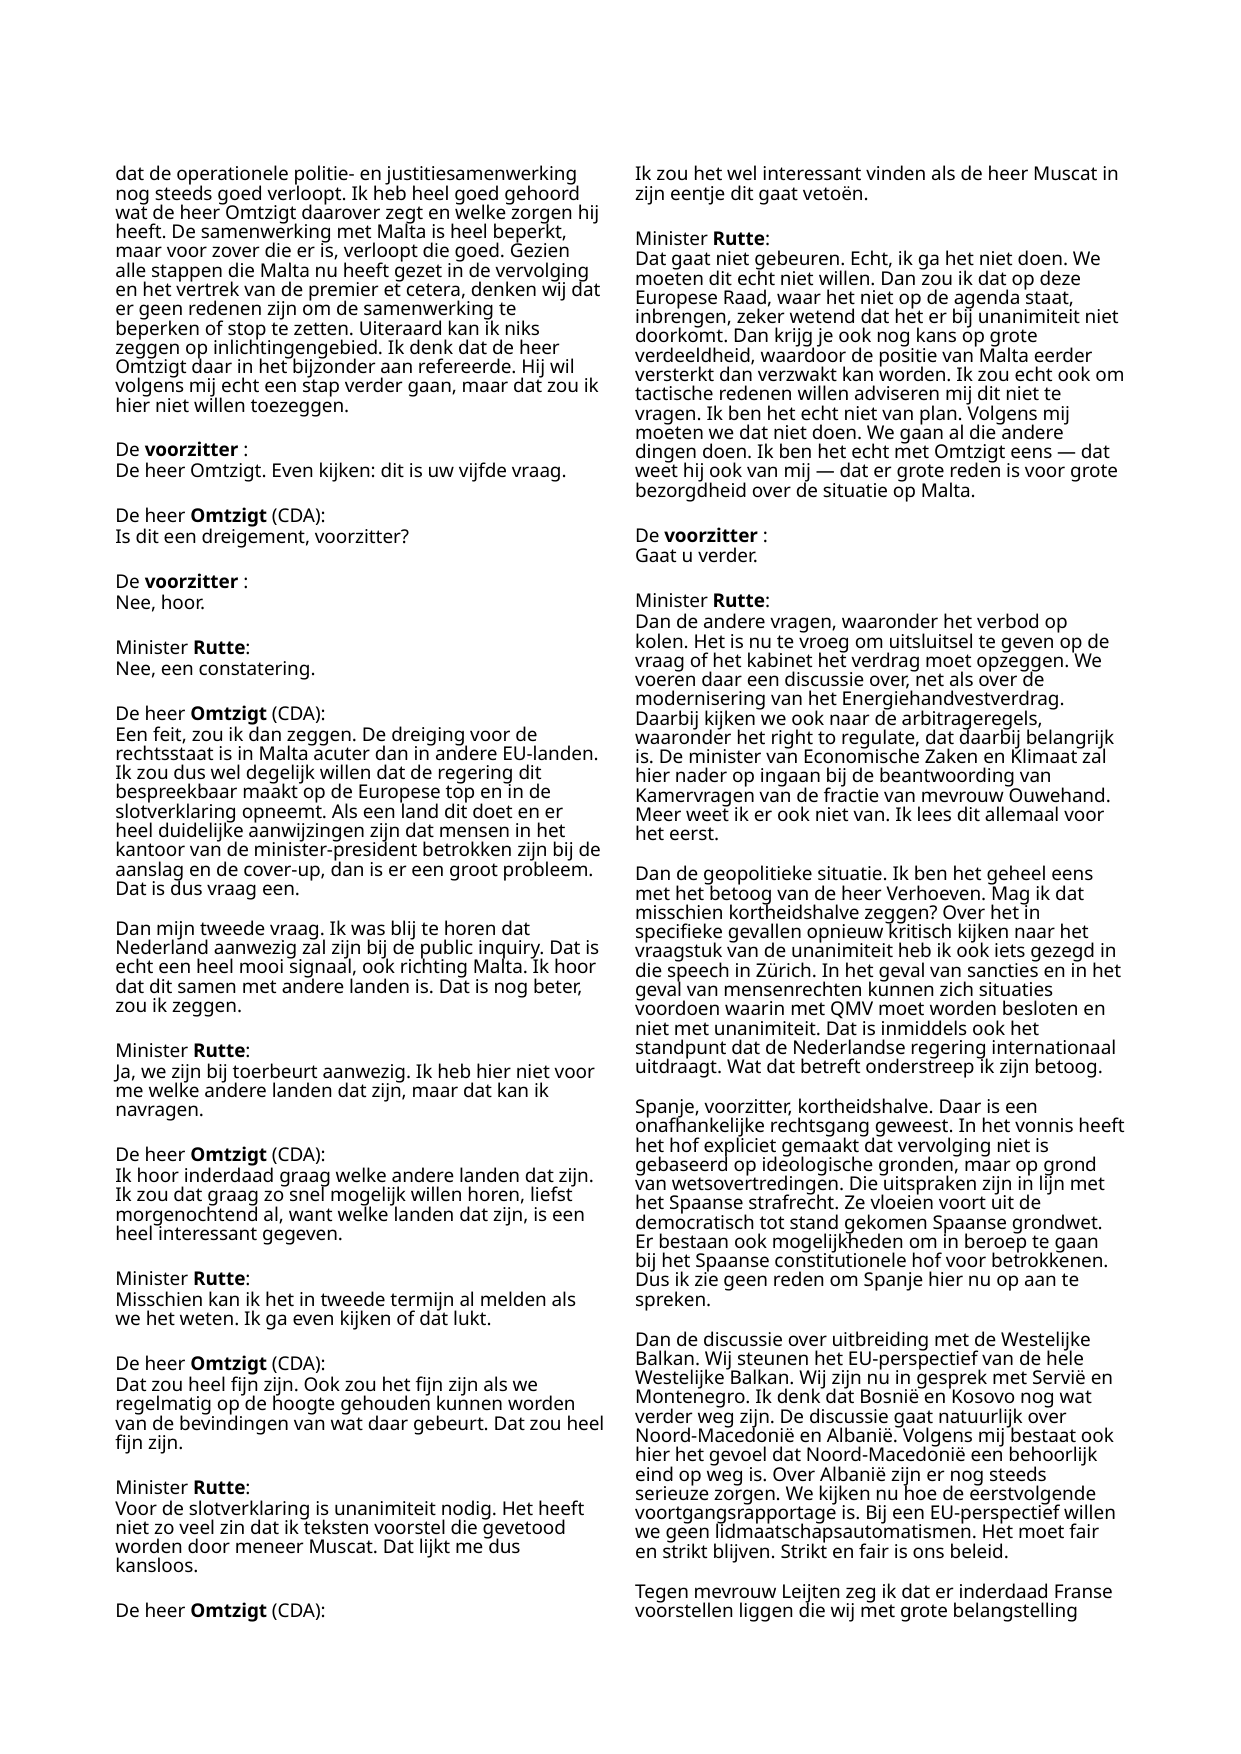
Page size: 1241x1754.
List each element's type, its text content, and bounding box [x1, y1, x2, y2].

text De voorzitter : [635, 522, 1125, 547]
text Dat zou heel fijn zijn. Ook zou het fijn zijn als we regelmatig op de hoogte gehouden kunnen worden van de bevindingen van wat daar gebeurt. Dat zou heel fijn zijn. [115, 1376, 605, 1453]
text Nee, hoor. [115, 594, 605, 613]
text Tegen mevrouw Leijten zeg ik dat er inderdaad Franse voorstellen liggen die wij met grote belangstelling [635, 1583, 1125, 1621]
text Minister Rutte: [635, 588, 1125, 613]
text De heer Omtzigt (CDA): [115, 502, 605, 528]
text Minister Rutte: [115, 1474, 605, 1499]
text De heer Omtzigt (CDA): [115, 1597, 605, 1623]
text Misschien kan ik het in tweede termijn al melden als we het weten. Ik ga even kijken of dat lukt. [115, 1291, 605, 1329]
text Ik hoor inderdaad graag welke andere landen dat zijn. Ik zou dat graag zo snel mogelijk willen horen, liefst morgenochtend al, want welke landen dat zijn, is een heel interessant gegeven. [115, 1167, 605, 1244]
text Dat gaat niet gebeuren. Echt, ik ga het niet doen. We moeten dit echt niet willen. Dan zou ik dat op deze Europese Raad, waar het niet op de agenda staat, inbrengen, zeker wetend dat het er bij unanimiteit niet doorkomt. Dan krijg je ook nog kans op grote verdeeldheid, waardoor de positie van Malta eerder versterkt dan verzwakt kan worden. Ik zou echt ook om tactische redenen willen adviseren mij dit niet te vragen. Ik ben het echt niet van plan. Volgens mij moeten we dat niet doen. We gaan al die andere dingen doen. Ik ben het echt met Omtzigt eens — dat weet hij ook van mij — dat er grote reden is voor grote bezorgdheid over de situatie op Malta. [635, 250, 1125, 501]
text Spanje, voorzitter, kortheidshalve. Daar is een onafhankelijke rechtsgang geweest. In het vonnis heeft het hof expliciet gemaakt dat vervolging niet is gebaseerd op ideologische gronden, maar op grond van wetsovertredingen. Die uitspraken zijn in lijn met het Spaanse strafrecht. Ze vloeien voort uit de democratisch tot stand gekomen Spaanse grondwet. Er bestaan ook mogelijkheden om in beroep te gaan bij het Spaanse constitutionele hof voor betrokkenen. Dus ik zie geen reden om Spanje hier nu op aan te spreken. [635, 1098, 1125, 1310]
text Dan de geopolitieke situatie. Ik ben het geheel eens met het betoog van de heer Verhoeven. Mag ik dat misschien kortheidshalve zeggen? Over het in specifieke gevallen opnieuw kritisch kijken naar het vraagstuk van de unanimiteit heb ik ook iets gezegd in die speech in Zürich. In het geval van sancties en in het geval van mensenrechten kunnen zich situaties voordoen waarin met QMV moet worden besloten en niet met unanimiteit. Dat is inmiddels ook het standpunt dat de Nederlandse regering internationaal uitdraagt. Wat dat betreft onderstreep ik zijn betoog. [635, 865, 1125, 1077]
text Gaat u verder. [635, 547, 1125, 567]
text Een feit, zou ik dan zeggen. De dreiging voor de rechtsstaat is in Malta acuter dan in andere EU-landen. Ik zou dus wel degelijk willen dat de regering dit bespreekbaar maakt op de Europese top en in de slotverklaring opneemt. Als een land dit doet en er heel duidelijke aanwijzingen zijn dat mensen in het kantoor van de minister-president betrokken zijn bij de aanslag en de cover-up, dan is er een groot probleem. Dat is dus vraag een. [115, 726, 605, 899]
text Minister Rutte: [115, 1037, 605, 1063]
text De heer Omtzigt (CDA): [115, 700, 605, 726]
text Ja, we zijn bij toerbeurt aanwezig. Ik heb hier niet voor me welke andere landen dat zijn, maar dat kan ik navragen. [115, 1063, 605, 1121]
text Is dit een dreigement, voorzitter? [115, 528, 605, 547]
text Dan de discussie over uitbreiding met de Westelijke Balkan. Wij steunen het EU-perspectief van de hele Westelijke Balkan. Wij zijn nu in gesprek met Servië en Montenegro. Ik denk dat Bosnië en Kosovo nog wat verder weg zijn. De discussie gaat natuurlijk over Noord-Macedonië en Albanië. Volgens mij bestaat ook hier het gevoel dat Noord-Macedonië een behoorlijk eind op weg is. Over Albanië zijn er nog steeds serieuze zorgen. We kijken nu hoe de eerstvolgende voortgangsrapportage is. Bij een EU-perspectief willen we geen lidmaatschapsautomatismen. Het moet fair en strikt blijven. Strikt en fair is ons beleid. [635, 1331, 1125, 1562]
text Voor de slotverklaring is unanimiteit nodig. Het heeft niet zo veel zin dat ik teksten voorstel die gevetood worden door meneer Muscat. Dat lijkt me dus kansloos. [115, 1499, 605, 1577]
text Minister Rutte: [635, 225, 1125, 250]
text De heer Omtzigt. Even kijken: dit is uw vijfde vraag. [115, 462, 605, 482]
text De heer Omtzigt (CDA): [115, 1350, 605, 1376]
text Ik zou het wel interessant vinden als de heer Muscat in zijn eentje dit gaat vetoën. [635, 165, 1125, 204]
text Dan de andere vragen, waaronder het verbod op kolen. Het is nu te vroeg om uitsluitsel te geven op de vraag of het kabinet het verdrag moet opzeggen. We voeren daar een discussie over, net als over de modernisering van het Energiehandvestverdrag. Daarbij kijken we ook naar de arbitrageregels, waaronder het right to regulate, dat daarbij belangrijk is. De minister van Economische Zaken en Klimaat zal hier nader op ingaan bij de beantwoording van Kamervragen van de fractie van mevrouw Ouwehand. Meer weet ik er ook niet van. Ik lees dit allemaal voor het eerst. [635, 613, 1125, 844]
text Minister Rutte: [115, 634, 605, 660]
text Nee, een constatering. [115, 660, 605, 679]
text dat de operationele politie- en justitiesamenwerking nog steeds goed verloopt. Ik heb heel goed gehoord wat de heer Omtzigt daarover zegt en welke zorgen hij heeft. De samenwerking met Malta is heel beperkt, maar voor zover die er is, verloopt die goed. Gezien alle stappen die Malta nu heeft gezet in de vervolging en het vertrek van de premier et cetera, denken wij dat er geen redenen zijn om de samenwerking te beperken of stop te zetten. Uiteraard kan ik niks zeggen op inlichtingengebied. Ik denk dat de heer Omtzigt daar in het bijzonder aan refereerde. Hij wil volgens mij echt een stap verder gaan, maar dat zou ik hier niet willen toezeggen. [115, 165, 605, 416]
text De voorzitter : [115, 568, 605, 594]
text De voorzitter : [115, 437, 605, 462]
text Dan mijn tweede vraag. Ik was blij te horen dat Nederland aanwezig zal zijn bij de public inquiry. Dat is echt een heel mooi signaal, ook richting Malta. Ik hoor dat dit samen met andere landen is. Dat is nog beter, zou ik zeggen. [115, 920, 605, 1016]
text De heer Omtzigt (CDA): [115, 1141, 605, 1167]
text Minister Rutte: [115, 1265, 605, 1291]
